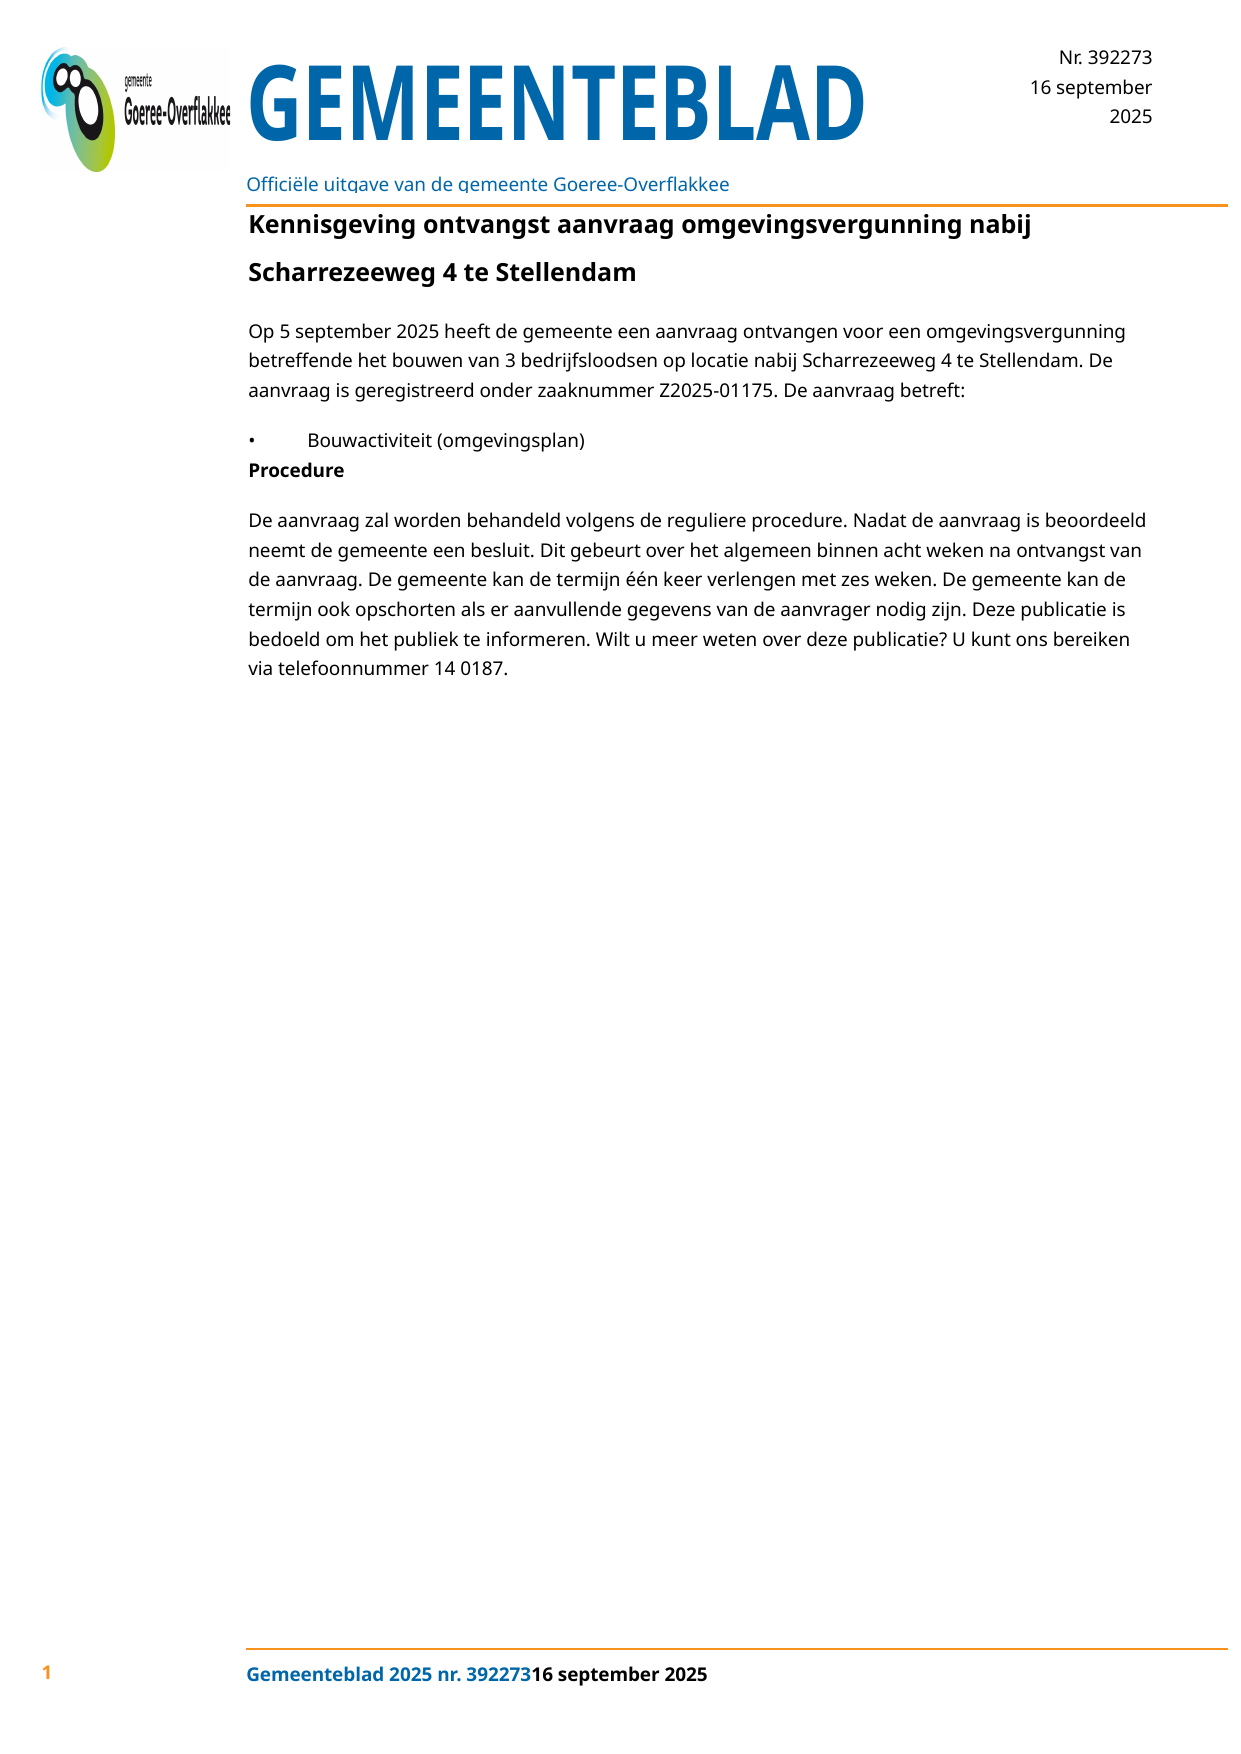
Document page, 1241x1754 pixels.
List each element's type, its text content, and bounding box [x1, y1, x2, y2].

text Op 5 september 2025 heeft de gemeente een aanvraag ontvangen voor een omgevingsvergunning betreffende het bouwen van 3 bedrijfsloodsen op locatie nabij Scharrezeeweg 4 te Stellendam. De aanvraag is geregistreerd onder zaaknummer Z2025-01175. De aanvraag betreft: [248, 318, 1152, 403]
picture [41, 47, 231, 172]
text Procedure [248, 457, 1152, 483]
text Kennisgeving ontvangst aanvraag omgevingsvergunning nabij Scharrezeeweg 4 te Stellendam [248, 207, 1152, 288]
text De aanvraag zal worden behandeld volgens de reguliere procedure. Nadat de aanvraag is beoordeeld neemt de gemeente een besluit. Dit gebeurt over het algemeen binnen acht weken na ontvangst van de aanvraag. De gemeente kan de termijn één keer verlengen met zes weken. De gemeente kan de termijn ook opschorten als er aanvullende gegevens van de aanvrager nodig zijn. Deze publicatie is bedoeld om het publiek te informeren. Wilt u meer weten over deze publicatie? U kunt ons bereiken via telefoonnummer 14 0187. [248, 507, 1152, 681]
list Bouwactiviteit (omgevingsplan) [248, 427, 1152, 453]
